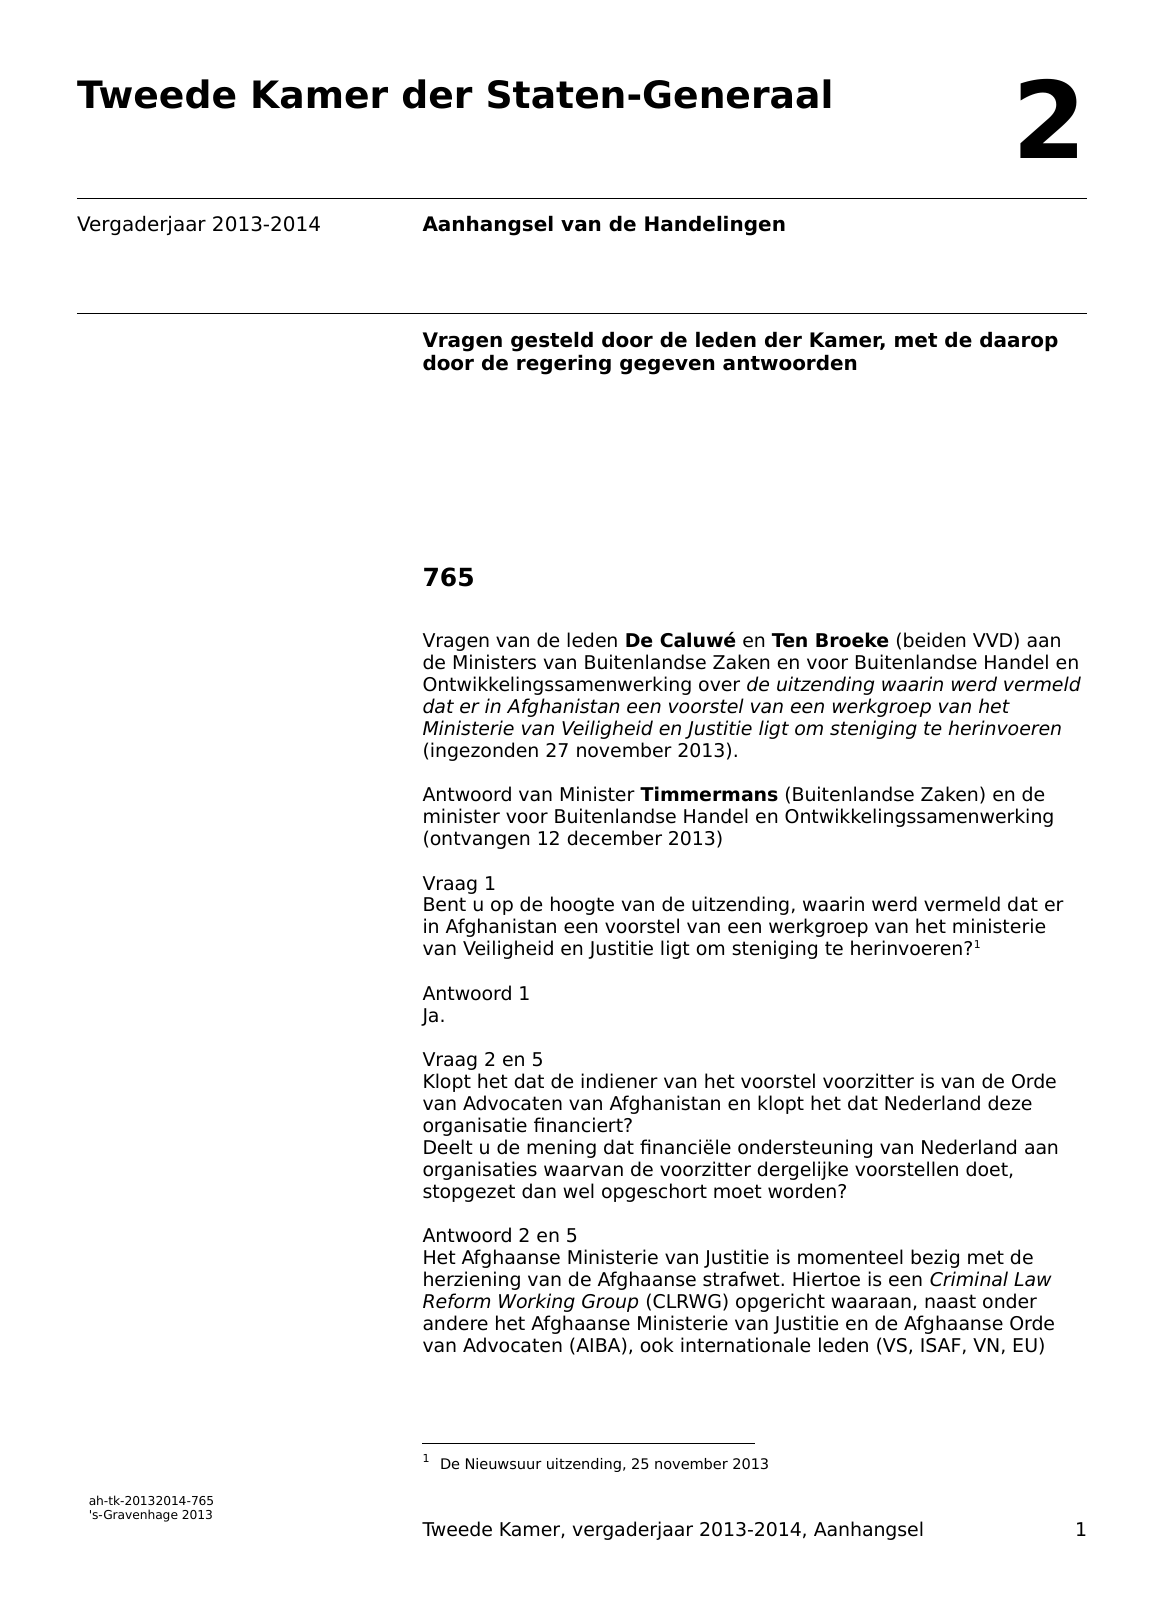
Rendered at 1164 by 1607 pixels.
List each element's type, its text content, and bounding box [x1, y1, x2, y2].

text 's-Gravenhage 2013 [88, 1508, 323, 1522]
text ah-tk-20132014-765 [88, 1494, 323, 1508]
text Vraag 2 en 5 [422, 1049, 1087, 1071]
text Antwoord 1 [422, 982, 1087, 1004]
text Vraag 1 [422, 872, 1087, 894]
table_cell Vragen gesteld door de leden der Kamer, met de daarop door de regering gegeven antwoorden [422, 314, 1087, 375]
table_header 2 [886, 59, 1087, 198]
table_header Tweede Kamer der Staten-Generaal [77, 59, 886, 198]
text Antwoord van Minister Timmermans (Buitenlandse Zaken) en de minister voor Buitenlandse Handel en Ontwikkelingssamenwerking (ontvangen 12 december 2013) [422, 784, 1087, 850]
table_cell Vergaderjaar 2013-2014 [77, 199, 422, 313]
text Klopt het dat de indiener van het voorstel voorzitter is van de Orde van Advocaten van Afghanistan en klopt het dat Nederland deze organisatie financiert? [422, 1071, 1087, 1137]
table_cell [77, 314, 422, 375]
text 765 [422, 563, 1087, 592]
text Bent u op de hoogte van de uitzending, waarin werd vermeld dat er in Afghanistan een voorstel van een werkgroep van het ministerie van Veiligheid en Justitie ligt om steniging te herinvoeren? [422, 894, 1087, 960]
text Ja. [422, 1004, 1087, 1026]
text De Nieuwsuur uitzending, 25 november 2013 [422, 1452, 1087, 1474]
text Antwoord 2 en 5 [422, 1225, 1087, 1247]
table_cell Aanhangsel van de Handelingen [422, 199, 1087, 313]
text Deelt u de mening dat financiële ondersteuning van Nederland aan organisaties waarvan de voorzitter dergelijke voorstellen doet, stopgezet dan wel opgeschort moet worden? [422, 1137, 1087, 1202]
text Het Afghaanse Ministerie van Justitie is momenteel bezig met de herziening van de Afghaanse strafwet. Hiertoe is een Criminal Law Reform Working Group (CLRWG) opgericht waaraan, naast onder andere het Afghaanse Ministerie van Justitie en de Afghaanse Orde van Advocaten (AIBA), ook internationale leden (VS, ISAF, VN, EU) [422, 1247, 1087, 1357]
text Vragen van de leden De Caluwé en Ten Broeke (beiden VVD) aan de Ministers van Buitenlandse Zaken en voor Buitenlandse Handel en Ontwikkelingssamenwerking over de uitzending waarin werd vermeld dat er in Afghanistan een voorstel van een werkgroep van het Ministerie van Veiligheid en Justitie ligt om steniging te herinvoeren (ingezonden 27 november 2013). [422, 630, 1087, 762]
